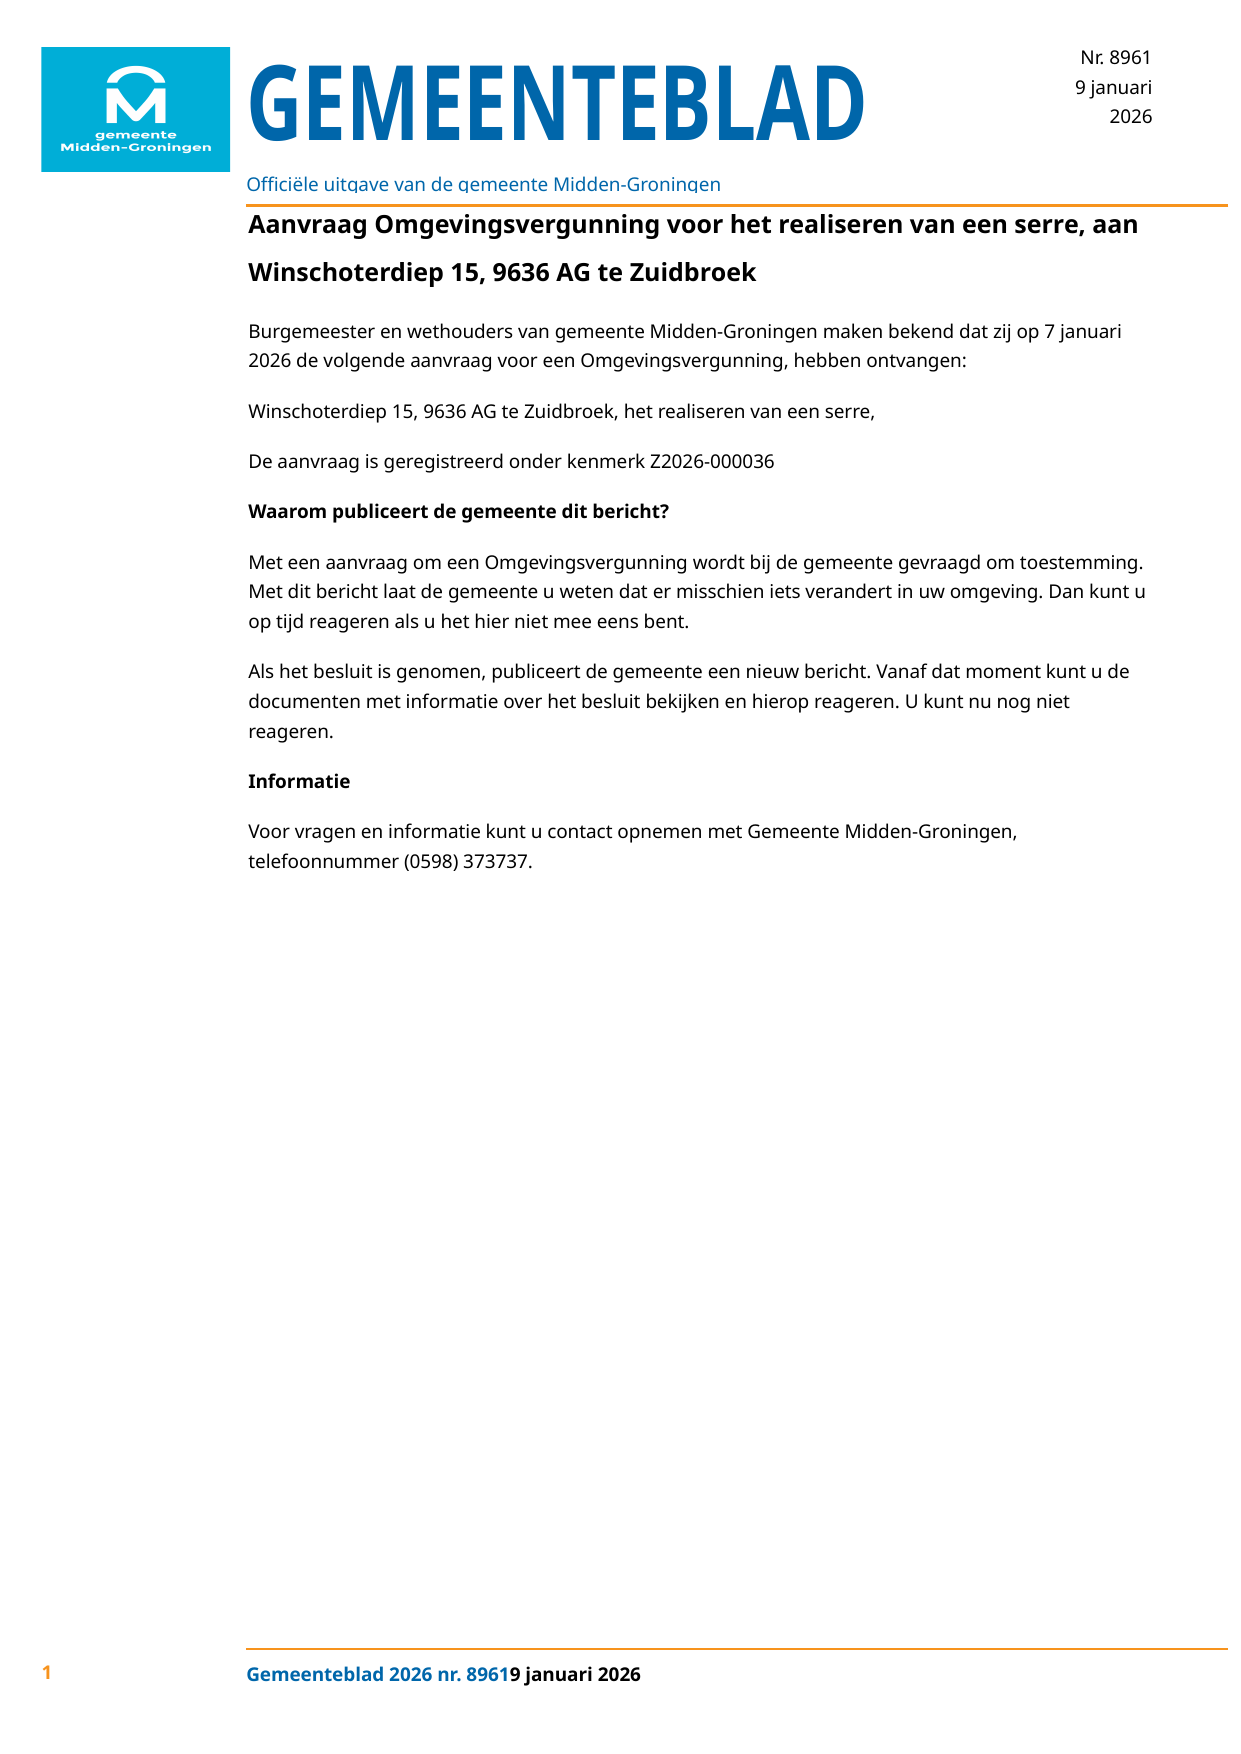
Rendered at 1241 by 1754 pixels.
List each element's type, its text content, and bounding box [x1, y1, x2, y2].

text Met een aanvraag om een Omgevingsvergunning wordt bij de gemeente gevraagd om toestemming. Met dit bericht laat de gemeente u weten dat er misschien iets verandert in uw omgeving. Dan kunt u op tijd reageren als u het hier niet mee eens bent. [248, 549, 1152, 634]
text Waarom publiceert de gemeente dit bericht? [248, 499, 1152, 524]
text Burgemeester en wethouders van gemeente Midden-Groningen maken bekend dat zij op 7 januari 2026 de volgende aanvraag voor een Omgevingsvergunning, hebben ontvangen: [248, 318, 1152, 373]
text Winschoterdiep 15, 9636 AG te Zuidbroek, het realiseren van een serre, [248, 398, 1152, 424]
picture [108, 66, 164, 82]
picture [107, 89, 165, 122]
picture [184, 146, 190, 153]
text Voor vragen en informatie kunt u contact opnemen met Gemeente Midden-Groningen, telefoonnummer (0598) 373737. [248, 819, 1152, 874]
text Aanvraag Omgevingsvergunning voor het realiseren van een serre, aan Winschoterdiep 15, 9636 AG te Zuidbroek [248, 207, 1152, 288]
text De aanvraag is geregistreerd onder kenmerk Z2026-000036 [248, 448, 1152, 474]
text Informatie [248, 768, 1152, 794]
text Als het besluit is genomen, publiceert de gemeente een nieuw bericht. Vanaf dat moment kunt u de documenten met informatie over het besluit bekijken en hierop reageren. U kunt nu nog niet reageren. [248, 659, 1152, 744]
